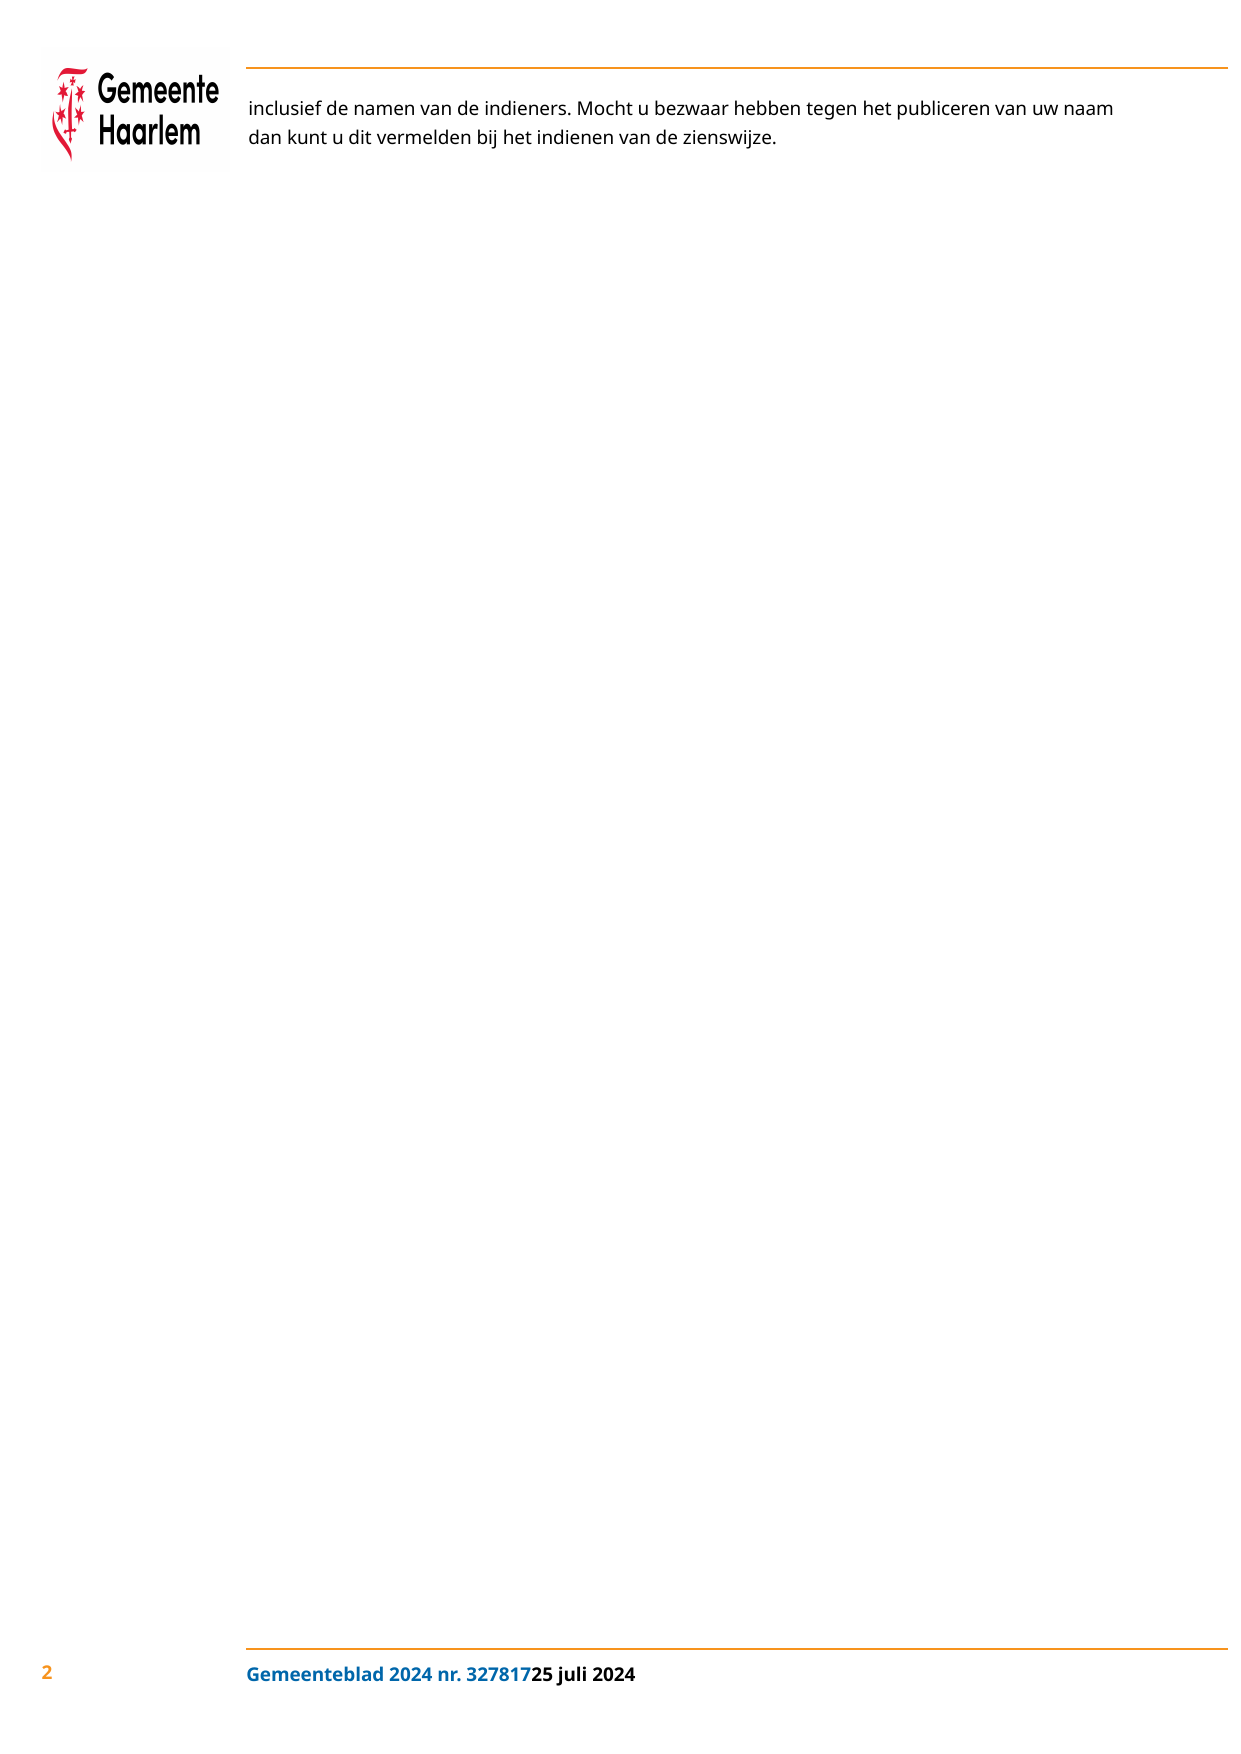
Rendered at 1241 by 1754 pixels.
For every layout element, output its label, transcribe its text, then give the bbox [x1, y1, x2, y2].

picture [41, 47, 231, 172]
text inclusief de namen van de indieners. Mocht u bezwaar hebben tegen het publiceren van uw naam dan kunt u dit vermelden bij het indienen van de zienswijze. [248, 95, 1152, 150]
